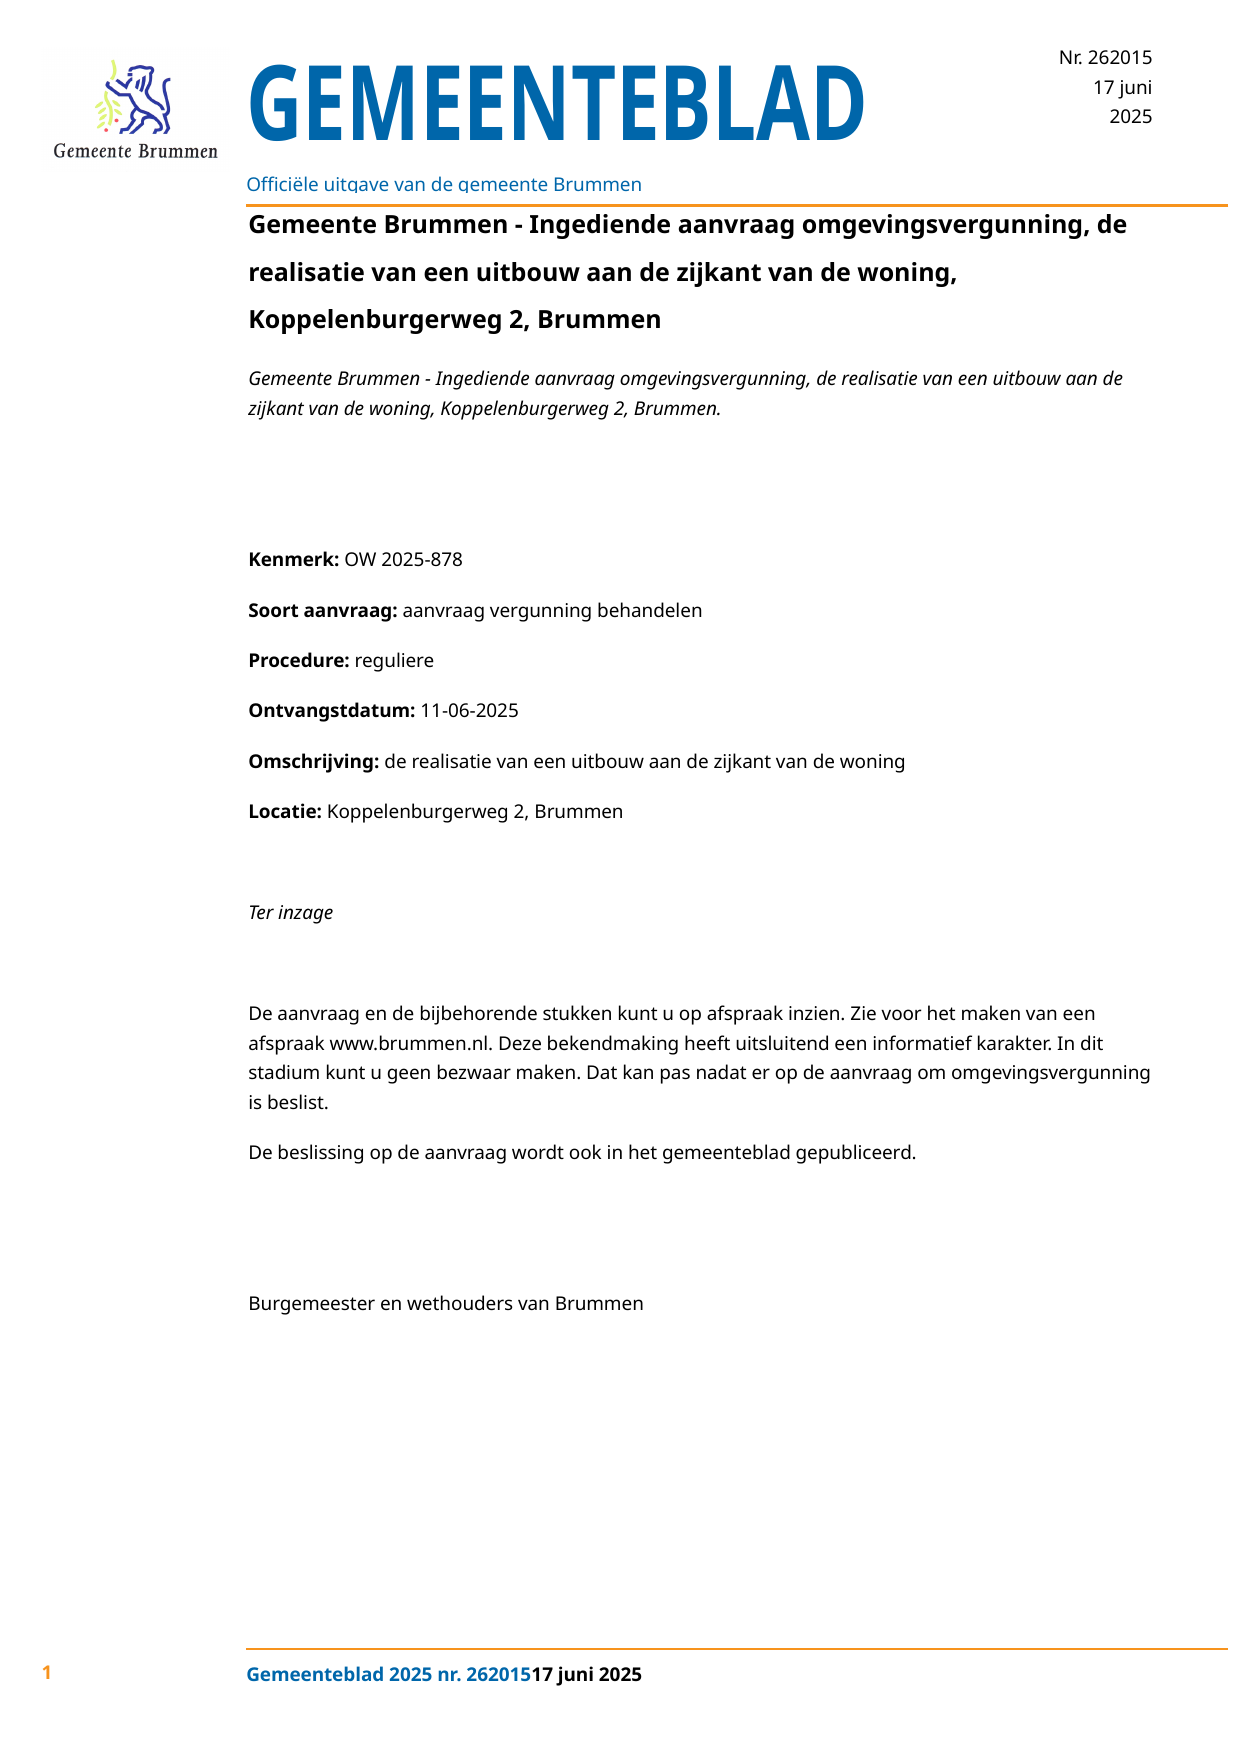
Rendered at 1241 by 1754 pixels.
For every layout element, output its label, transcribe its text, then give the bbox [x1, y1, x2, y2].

text De beslissing op de aanvraag wordt ook in het gemeenteblad gepubliceerd. [248, 1139, 1152, 1165]
text Procedure: reguliere [248, 647, 1152, 673]
text Ter inzage [248, 899, 1152, 925]
text Soort aanvraag: aanvraag vergunning behandelen [248, 597, 1152, 622]
text Gemeente Brummen - Ingediende aanvraag omgevingsvergunning, de realisatie van een uitbouw aan de zijkant van de woning, Koppelenburgerweg 2, Brummen [248, 207, 1152, 336]
text De aanvraag en de bijbehorende stukken kunt u op afspraak inzien. Zie voor het maken van een afspraak www.brummen.nl. Deze bekendmaking heeft uitsluitend een informatief karakter. In dit stadium kunt u geen bezwaar maken. Dat kan pas nadat er op de aanvraag om omgevingsvergunning is beslist. [248, 1000, 1152, 1114]
text Ontvangstdatum: 11-06-2025 [248, 698, 1152, 723]
text Gemeente Brummen - Ingediende aanvraag omgevingsvergunning, de realisatie van een uitbouw aan de zijkant van de woning, Koppelenburgerweg 2, Brummen. [248, 366, 1152, 421]
text Omschrijving: de realisatie van een uitbouw aan de zijkant van de woning [248, 748, 1152, 774]
text Locatie: Koppelenburgerweg 2, Brummen [248, 798, 1152, 824]
picture [41, 47, 231, 172]
text Burgemeester en wethouders van Brummen [248, 1291, 1152, 1316]
text Kenmerk: OW 2025-878 [248, 546, 1152, 572]
